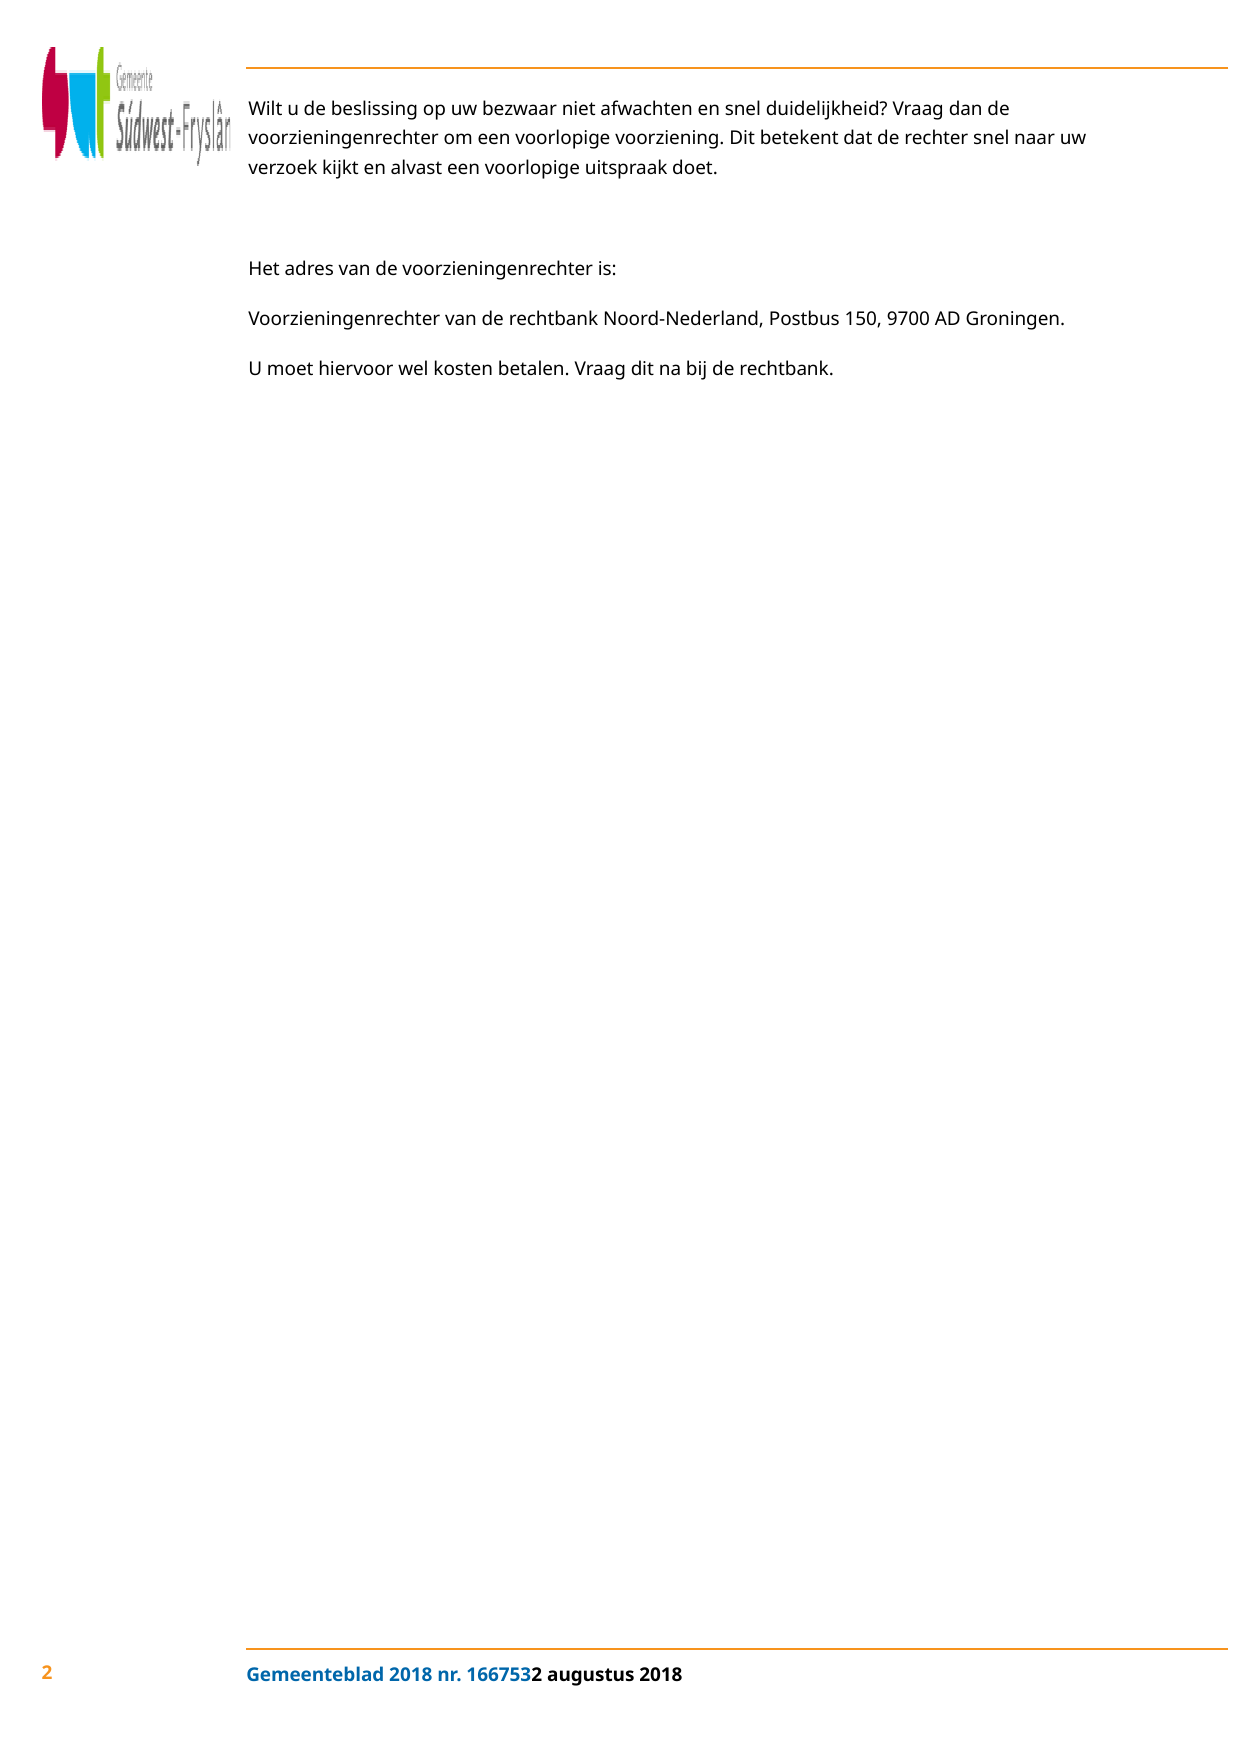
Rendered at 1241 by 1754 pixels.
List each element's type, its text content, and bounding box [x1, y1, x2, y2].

text Het adres van de voorzieningenrechter is: [248, 255, 1152, 281]
picture [41, 47, 231, 172]
text Voorzieningenrechter van de rechtbank Noord-Nederland, Postbus 150, 9700 AD Groningen. [248, 305, 1152, 331]
text Wilt u de beslissing op uw bezwaar niet afwachten en snel duidelijkheid? Vraag dan de voorzieningenrechter om een voorlopige voorziening. Dit betekent dat de rechter snel naar uw verzoek kijkt en alvast een voorlopige uitspraak doet. [248, 95, 1152, 180]
text U moet hiervoor wel kosten betalen. Vraag dit na bij de rechtbank. [248, 356, 1152, 381]
